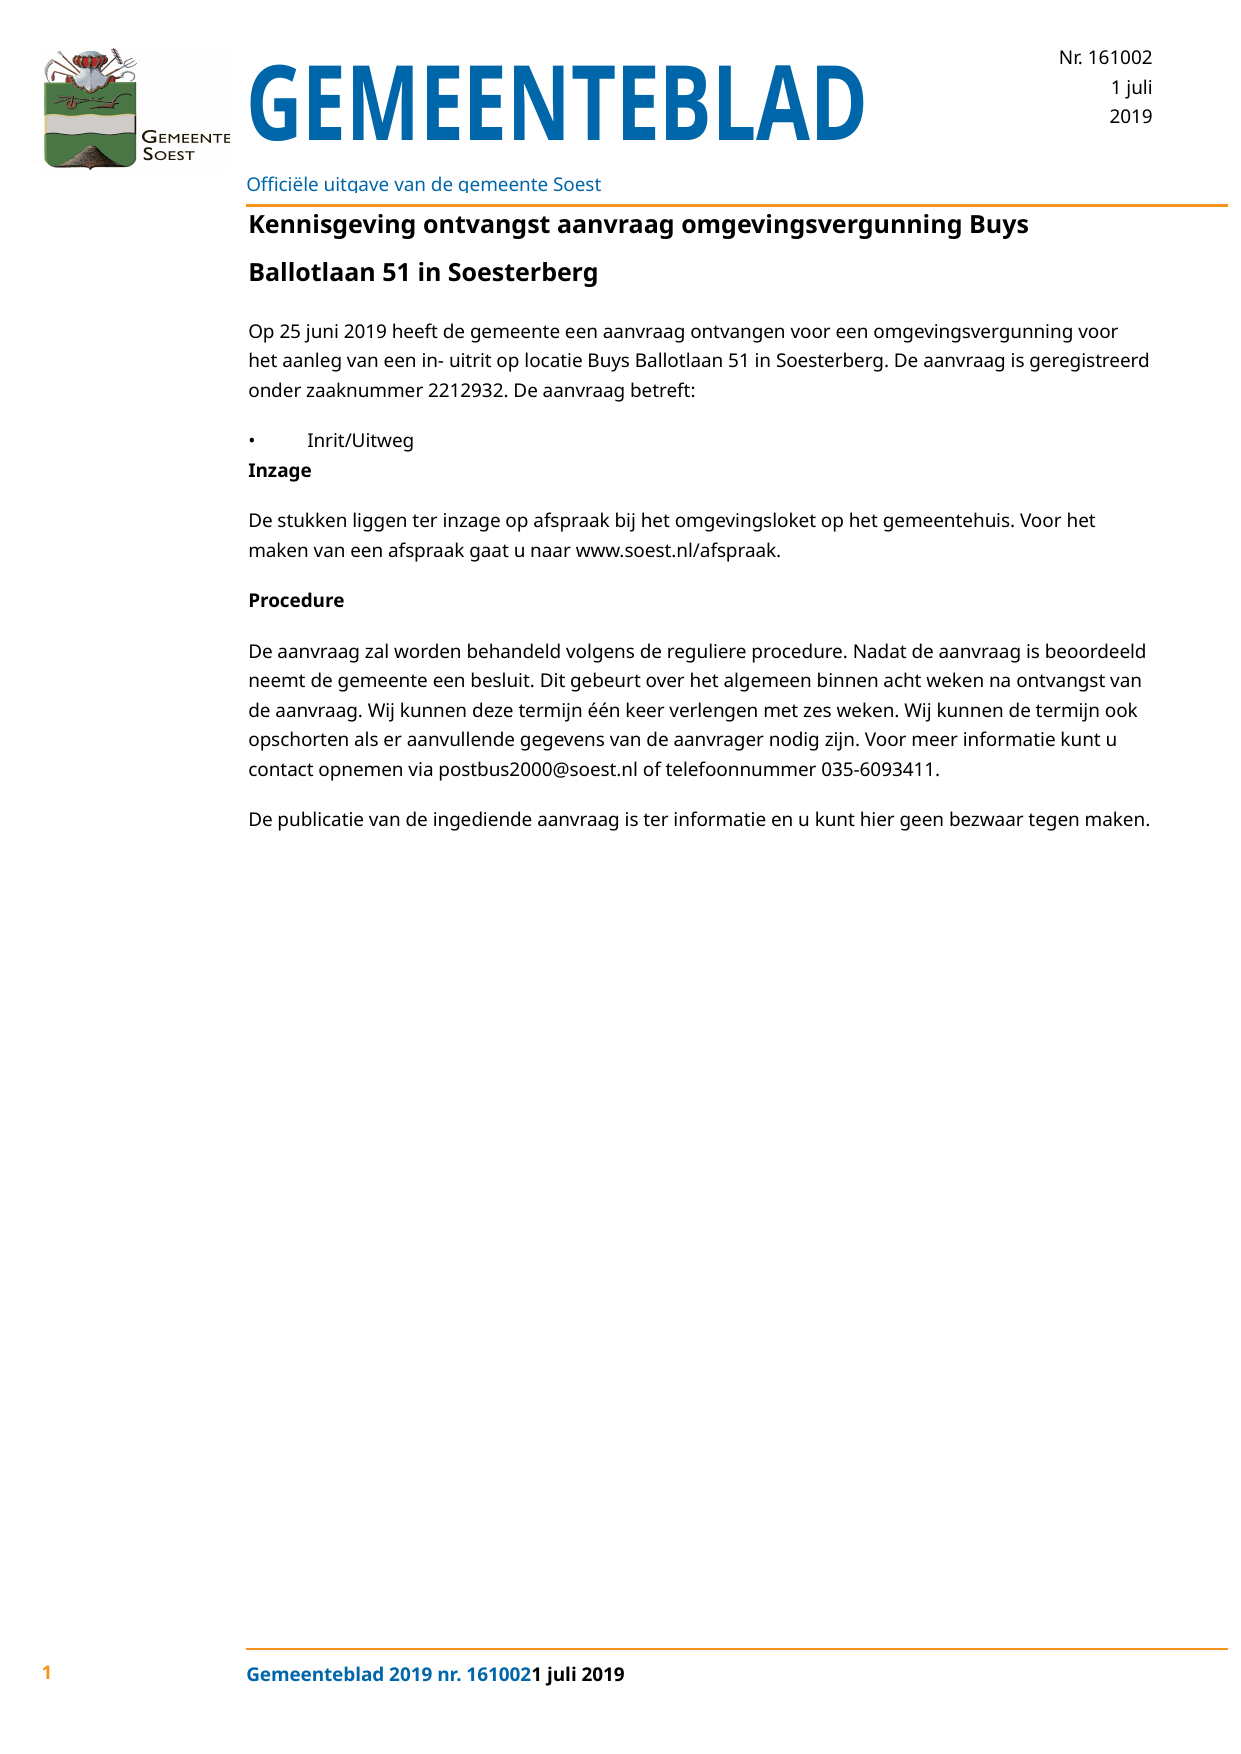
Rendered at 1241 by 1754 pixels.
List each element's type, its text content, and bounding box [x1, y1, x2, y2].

text Inzage [248, 457, 1152, 483]
text De publicatie van de ingediende aanvraag is ter informatie en u kunt hier geen bezwaar tegen maken. [248, 807, 1152, 832]
list Inrit/Uitweg [248, 427, 1152, 453]
text Op 25 juni 2019 heeft de gemeente een aanvraag ontvangen voor een omgevingsvergunning voor het aanleg van een in- uitrit op locatie Buys Ballotlaan 51 in Soesterberg. De aanvraag is geregistreerd onder zaaknummer 2212932. De aanvraag betreft: [248, 318, 1152, 403]
text Procedure [248, 587, 1152, 613]
text Kennisgeving ontvangst aanvraag omgevingsvergunning Buys Ballotlaan 51 in Soesterberg [248, 207, 1152, 288]
text De stukken liggen ter inzage op afspraak bij het omgevingsloket op het gemeentehuis. Voor het maken van een afspraak gaat u naar www.soest.nl/afspraak. [248, 507, 1152, 563]
text De aanvraag zal worden behandeld volgens de reguliere procedure. Nadat de aanvraag is beoordeeld neemt de gemeente een besluit. Dit gebeurt over het algemeen binnen acht weken na ontvangst van de aanvraag. Wij kunnen deze termijn één keer verlengen met zes weken. Wij kunnen de termijn ook opschorten als er aanvullende gegevens van de aanvrager nodig zijn. Voor meer informatie kunt u contact opnemen via postbus2000@soest.nl of telefoonnummer 035-6093411. [248, 638, 1152, 782]
picture [41, 47, 231, 172]
